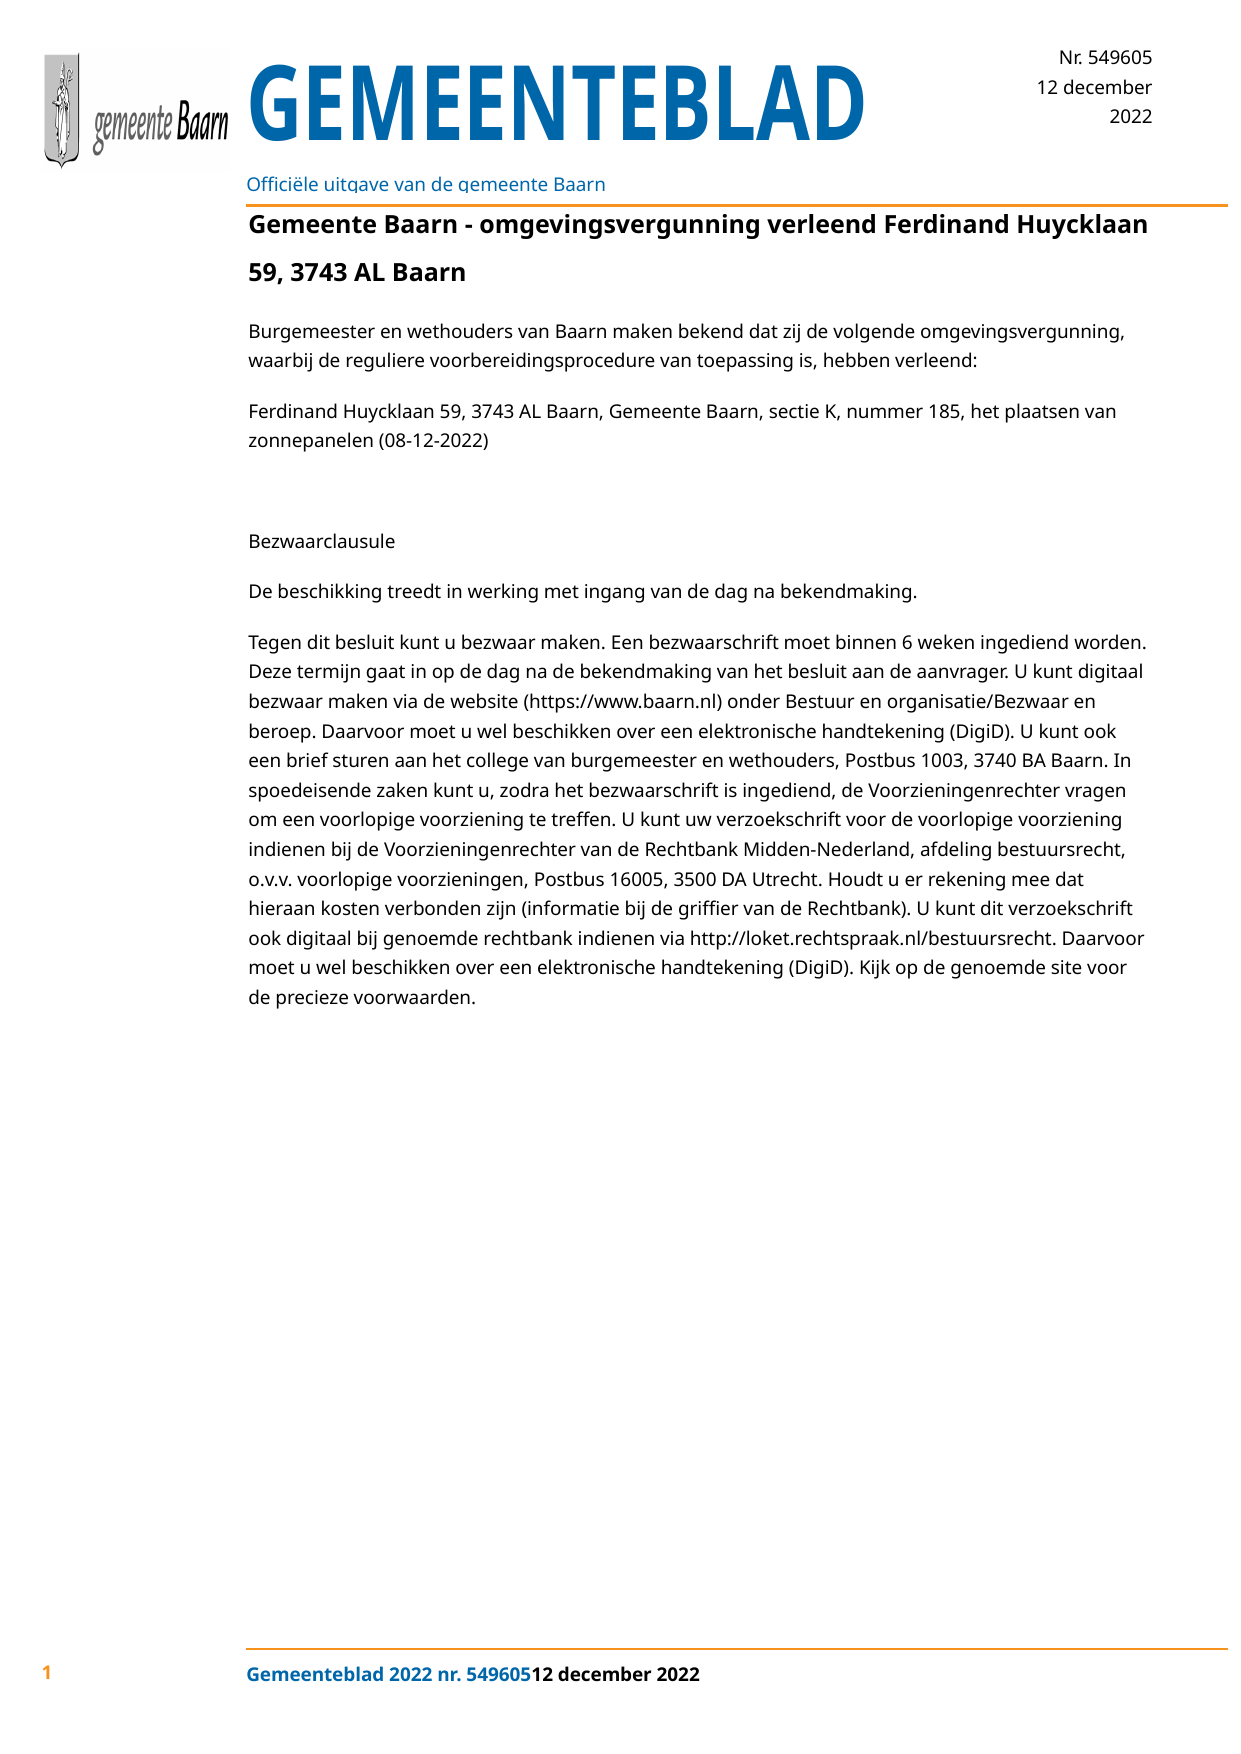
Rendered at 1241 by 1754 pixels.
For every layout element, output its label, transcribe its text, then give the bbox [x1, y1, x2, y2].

text Burgemeester en wethouders van Baarn maken bekend dat zij de volgende omgevingsvergunning, waarbij de reguliere voorbereidingsprocedure van toepassing is, hebben verleend: [248, 318, 1152, 373]
text De beschikking treedt in werking met ingang van de dag na bekendmaking. [248, 579, 1152, 604]
text Ferdinand Huycklaan 59, 3743 AL Baarn, Gemeente Baarn, sectie K, nummer 185, het plaatsen van zonnepanelen (08-12-2022) [248, 398, 1152, 453]
text Gemeente Baarn - omgevingsvergunning verleend Ferdinand Huycklaan 59, 3743 AL Baarn [248, 207, 1152, 288]
text Bezwaarclausule [248, 528, 1152, 554]
picture [41, 47, 231, 172]
text Tegen dit besluit kunt u bezwaar maken. Een bezwaarschrift moet binnen 6 weken ingediend worden. Deze termijn gaat in op de dag na de bekendmaking van het besluit aan de aanvrager. U kunt digitaal bezwaar maken via de website (https://www.baarn.nl) onder Bestuur en organisatie/Bezwaar en beroep. Daarvoor moet u wel beschikken over een elektronische handtekening (DigiD). U kunt ook een brief sturen aan het college van burgemeester en wethouders, Postbus 1003, 3740 BA Baarn. In spoedeisende zaken kunt u, zodra het bezwaarschrift is ingediend, de Voorzieningenrechter vragen om een voorlopige voorziening te treffen. U kunt uw verzoekschrift voor de voorlopige voorziening indienen bij de Voorzieningenrechter van de Rechtbank Midden-Nederland, afdeling bestuursrecht, o.v.v. voorlopige voorzieningen, Postbus 16005, 3500 DA Utrecht. Houdt u er rekening mee dat hieraan kosten verbonden zijn (informatie bij de griffier van de Rechtbank). U kunt dit verzoekschrift ook digitaal bij genoemde rechtbank indienen via http://loket.rechtspraak.nl/bestuursrecht. Daarvoor moet u wel beschikken over een elektronische handtekening (DigiD). Kijk op de genoemde site voor de precieze voorwaarden. [248, 629, 1152, 1010]
